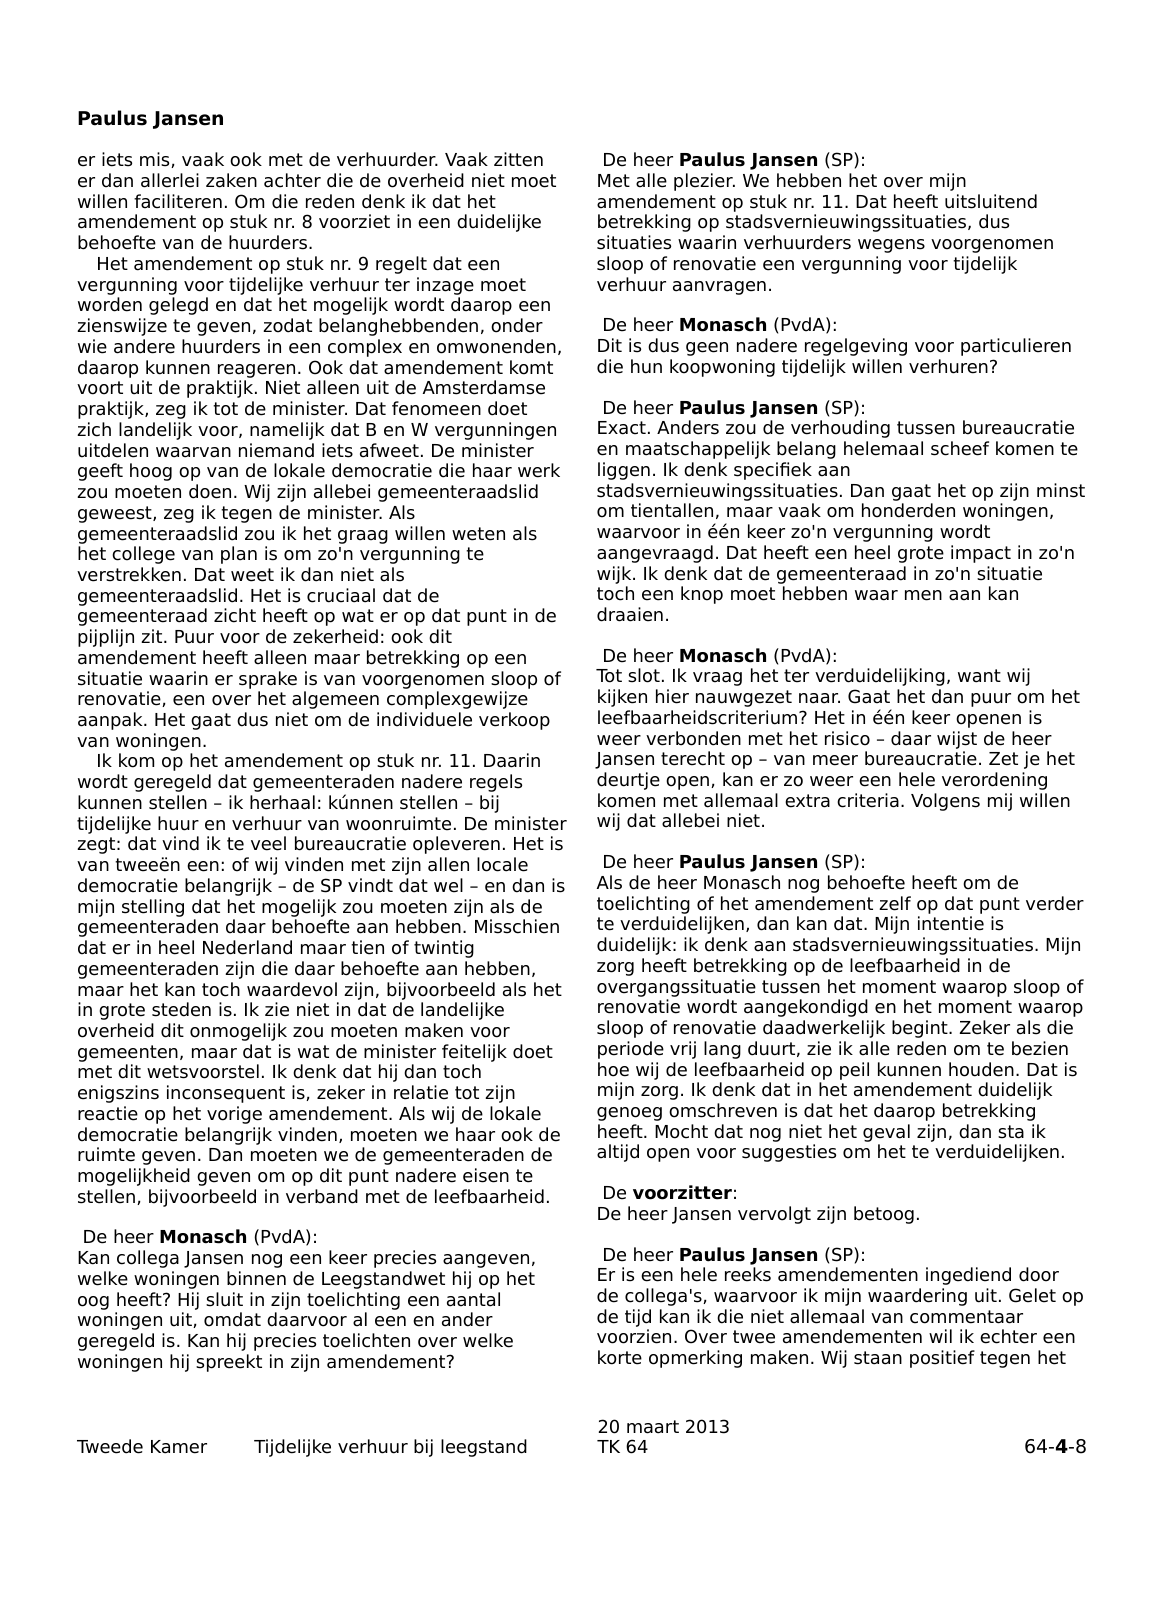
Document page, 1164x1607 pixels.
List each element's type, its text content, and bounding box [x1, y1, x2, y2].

text Exact. Anders zou de verhouding tussen bureaucratie en maatschappelijk belang helemaal scheef komen te liggen. Ik denk specifiek aan stadsvernieuwingssituaties. Dan gaat het op zijn minst om tientallen, maar vaak om honderden woningen, waarvoor in één keer zo'n vergunning wordt aangevraagd. Dat heeft een heel grote impact in zo'n wijk. Ik denk dat de gemeenteraad in zo'n situatie toch een knop moet hebben waar men aan kan draaien. [596, 418, 1087, 626]
text Tot slot. Ik vraag het ter verduidelijking, want wij kijken hier nauwgezet naar. Gaat het dan puur om het leefbaarheidscriterium? Het in één keer openen is weer verbonden met het risico – daar wijst de heer Jansen terecht op – van meer bureaucratie. Zet je het deurtje open, kan er zo weer een hele verordening komen met allemaal extra criteria. Volgens mij willen wij dat allebei niet. [596, 666, 1087, 832]
text Er is een hele reeks amendementen ingediend door de collega's, waarvoor ik mijn waardering uit. Gelet op de tijd kan ik die niet allemaal van commentaar voorzien. Over twee amendementen wil ik echter een korte opmerking maken. Wij staan positief tegen het [596, 1265, 1087, 1369]
text De heer Paulus Jansen (SP): [596, 852, 1087, 873]
text De heer Monasch (PvdA): [596, 646, 1087, 666]
text De heer Paulus Jansen (SP): [596, 150, 1087, 171]
text Het amendement op stuk nr. 9 regelt dat een vergunning voor tijdelijke verhuur ter inzage moet worden gelegd en dat het mogelijk wordt daarop een zienswijze te geven, zodat belanghebbenden, onder wie andere huurders in een complex en omwonenden, daarop kunnen reageren. Ook dat amendement komt voort uit de praktijk. Niet alleen uit de Amsterdamse praktijk, zeg ik tot de minister. Dat fenomeen doet zich landelijk voor, namelijk dat B en W vergunningen uitdelen waarvan niemand iets afweet. De minister geeft hoog op van de lokale democratie die haar werk zou moeten doen. Wij zijn allebei gemeenteraadslid geweest, zeg ik tegen de minister. Als gemeenteraadslid zou ik het graag willen weten als het college van plan is om zo'n vergunning te verstrekken. Dat weet ik dan niet als gemeenteraadslid. Het is cruciaal dat de gemeenteraad zicht heeft op wat er op dat punt in de pijplijn zit. Puur voor de zekerheid: ook dit amendement heeft alleen maar betrekking op een situatie waarin er sprake is van voorgenomen sloop of renovatie, een over het algemeen complexgewijze aanpak. Het gaat dus niet om de individuele verkoop van woningen. [77, 254, 567, 751]
text Als de heer Monasch nog behoefte heeft om de toelichting of het amendement zelf op dat punt verder te verduidelijken, dan kan dat. Mijn intentie is duidelijk: ik denk aan stadsvernieuwingssituaties. Mijn zorg heeft betrekking op de leefbaarheid in de overgangssituatie tussen het moment waarop sloop of renovatie wordt aangekondigd en het moment waarop sloop of renovatie daadwerkelijk begint. Zeker als die periode vrij lang duurt, zie ik alle reden om te bezien hoe wij de leefbaarheid op peil kunnen houden. Dat is mijn zorg. Ik denk dat in het amendement duidelijk genoeg omschreven is dat het daarop betrekking heeft. Mocht dat nog niet het geval zijn, dan sta ik altijd open voor suggesties om het te verduidelijken. [596, 873, 1087, 1163]
text Dit is dus geen nadere regelgeving voor particulieren die hun koopwoning tijdelijk willen verhuren? [596, 336, 1087, 377]
text Met alle plezier. We hebben het over mijn amendement op stuk nr. 11. Dat heeft uitsluitend betrekking op stadsvernieuwingssituaties, dus situaties waarin verhuurders wegens voorgenomen sloop of renovatie een vergunning voor tijdelijk verhuur aanvragen. [596, 171, 1087, 295]
text De heer Monasch (PvdA): [596, 315, 1087, 336]
text er iets mis, vaak ook met de verhuurder. Vaak zitten er dan allerlei zaken achter die de overheid niet moet willen faciliteren. Om die reden denk ik dat het amendement op stuk nr. 8 voorziet in een duidelijke behoefte van de huurders. [77, 150, 567, 254]
text De heer Paulus Jansen (SP): [596, 397, 1087, 418]
text Kan collega Jansen nog een keer precies aangeven, welke woningen binnen de Leegstandwet hij op het oog heeft? Hij sluit in zijn toelichting een aantal woningen uit, omdat daarvoor al een en ander geregeld is. Kan hij precies toelichten over welke woningen hij spreekt in zijn amendement? [77, 1248, 567, 1372]
text De voorzitter: [596, 1183, 1087, 1204]
text De heer Jansen vervolgt zijn betoog. [596, 1204, 1087, 1224]
text De heer Paulus Jansen (SP): [596, 1244, 1087, 1265]
text De heer Monasch (PvdA): [77, 1227, 567, 1248]
text Ik kom op het amendement op stuk nr. 11. Daarin wordt geregeld dat gemeenteraden nadere regels kunnen stellen – ik herhaal: kúnnen stellen – bij tijdelijke huur en verhuur van woonruimte. De minister zegt: dat vind ik te veel bureaucratie opleveren. Het is van tweeën een: of wij vinden met zijn allen locale democratie belangrijk – de SP vindt dat wel – en dan is mijn stelling dat het mogelijk zou moeten zijn als de gemeenteraden daar behoefte aan hebben. Misschien dat er in heel Nederland maar tien of twintig gemeenteraden zijn die daar behoefte aan hebben, maar het kan toch waardevol zijn, bijvoorbeeld als het in grote steden is. Ik zie niet in dat de landelijke overheid dit onmogelijk zou moeten maken voor gemeenten, maar dat is wat de minister feitelijk doet met dit wetsvoorstel. Ik denk dat hij dan toch enigszins inconsequent is, zeker in relatie tot zijn reactie op het vorige amendement. Als wij de lokale democratie belangrijk vinden, moeten we haar ook de ruimte geven. Dan moeten we de gemeenteraden de mogelijkheid geven om op dit punt nadere eisen te stellen, bijvoorbeeld in verband met de leefbaarheid. [77, 751, 567, 1207]
